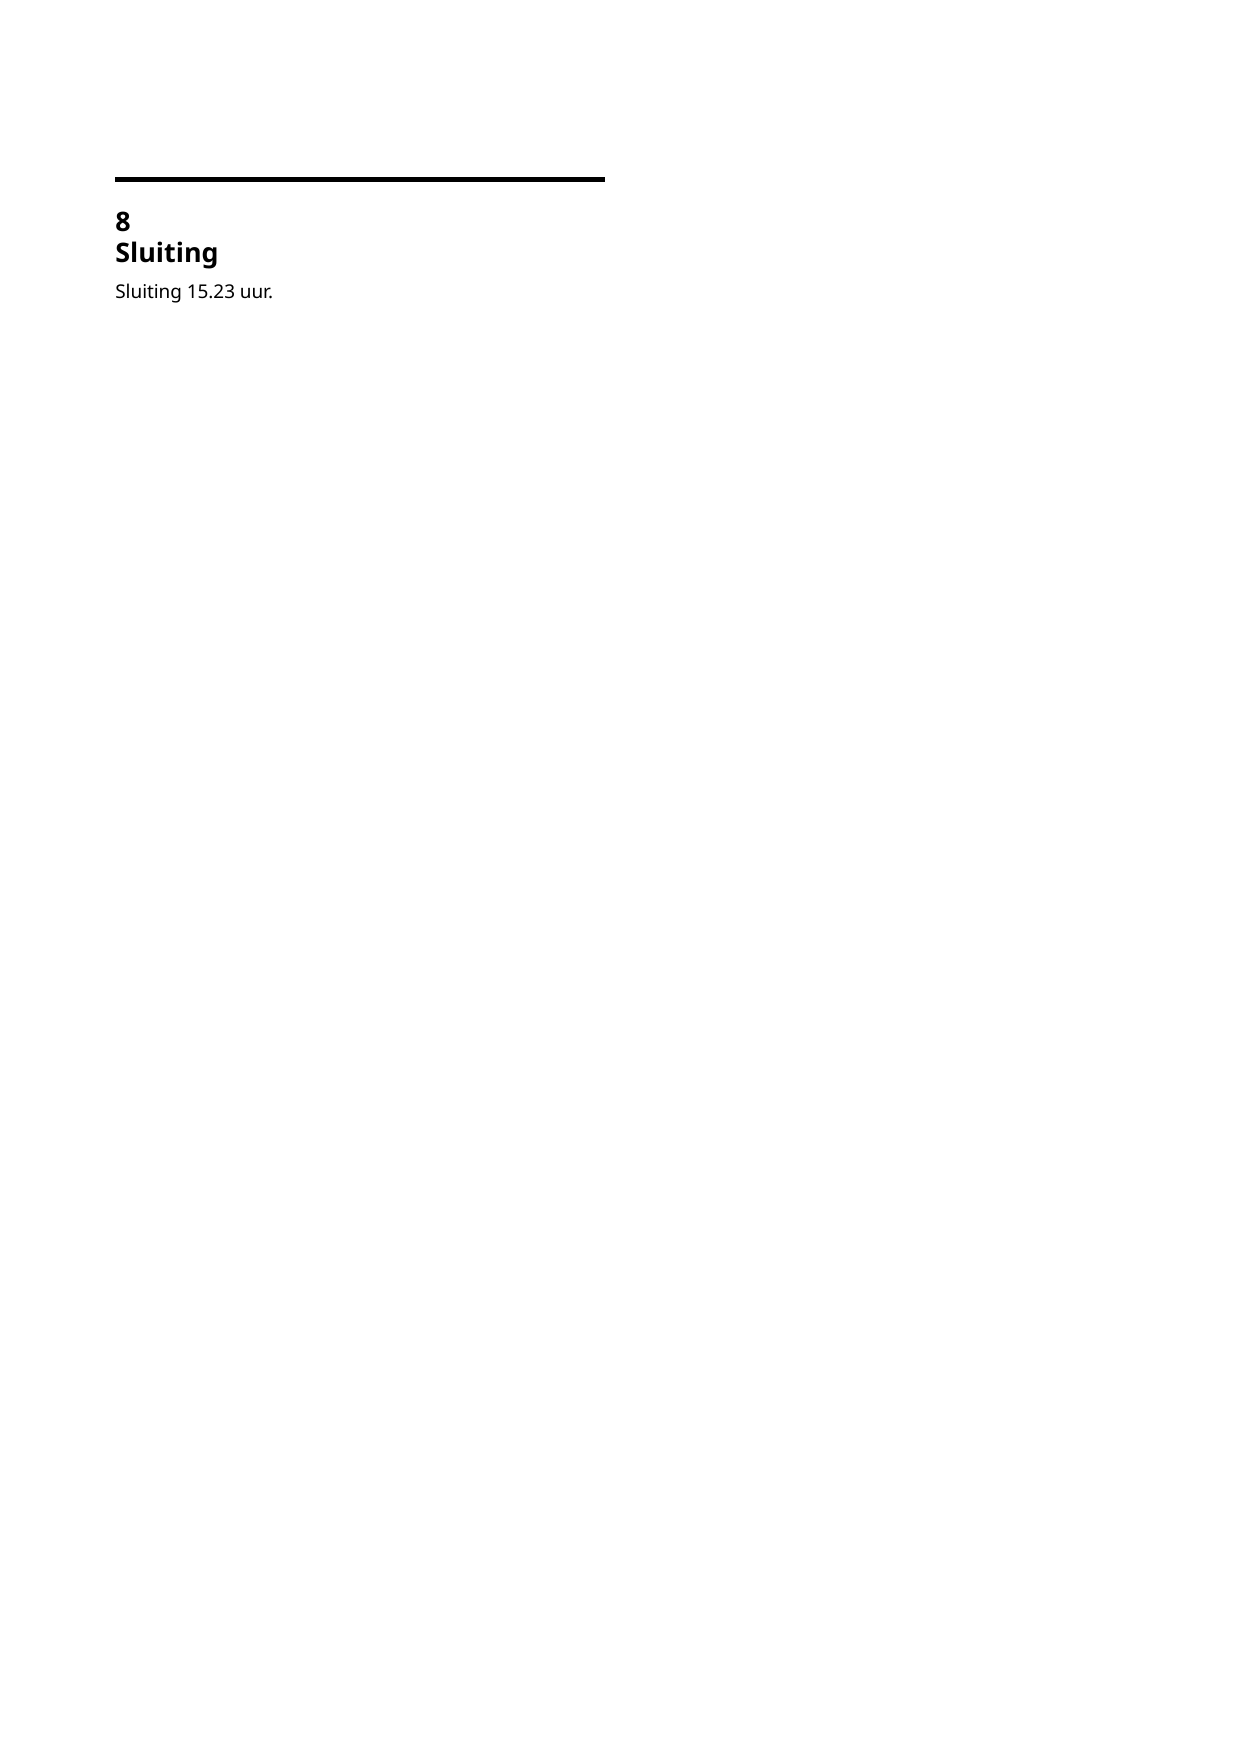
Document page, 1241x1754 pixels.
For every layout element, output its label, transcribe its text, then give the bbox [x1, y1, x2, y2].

text Sluiting [115, 239, 605, 283]
text 8 [115, 203, 605, 239]
text Sluiting 15.23 uur. [115, 283, 605, 302]
